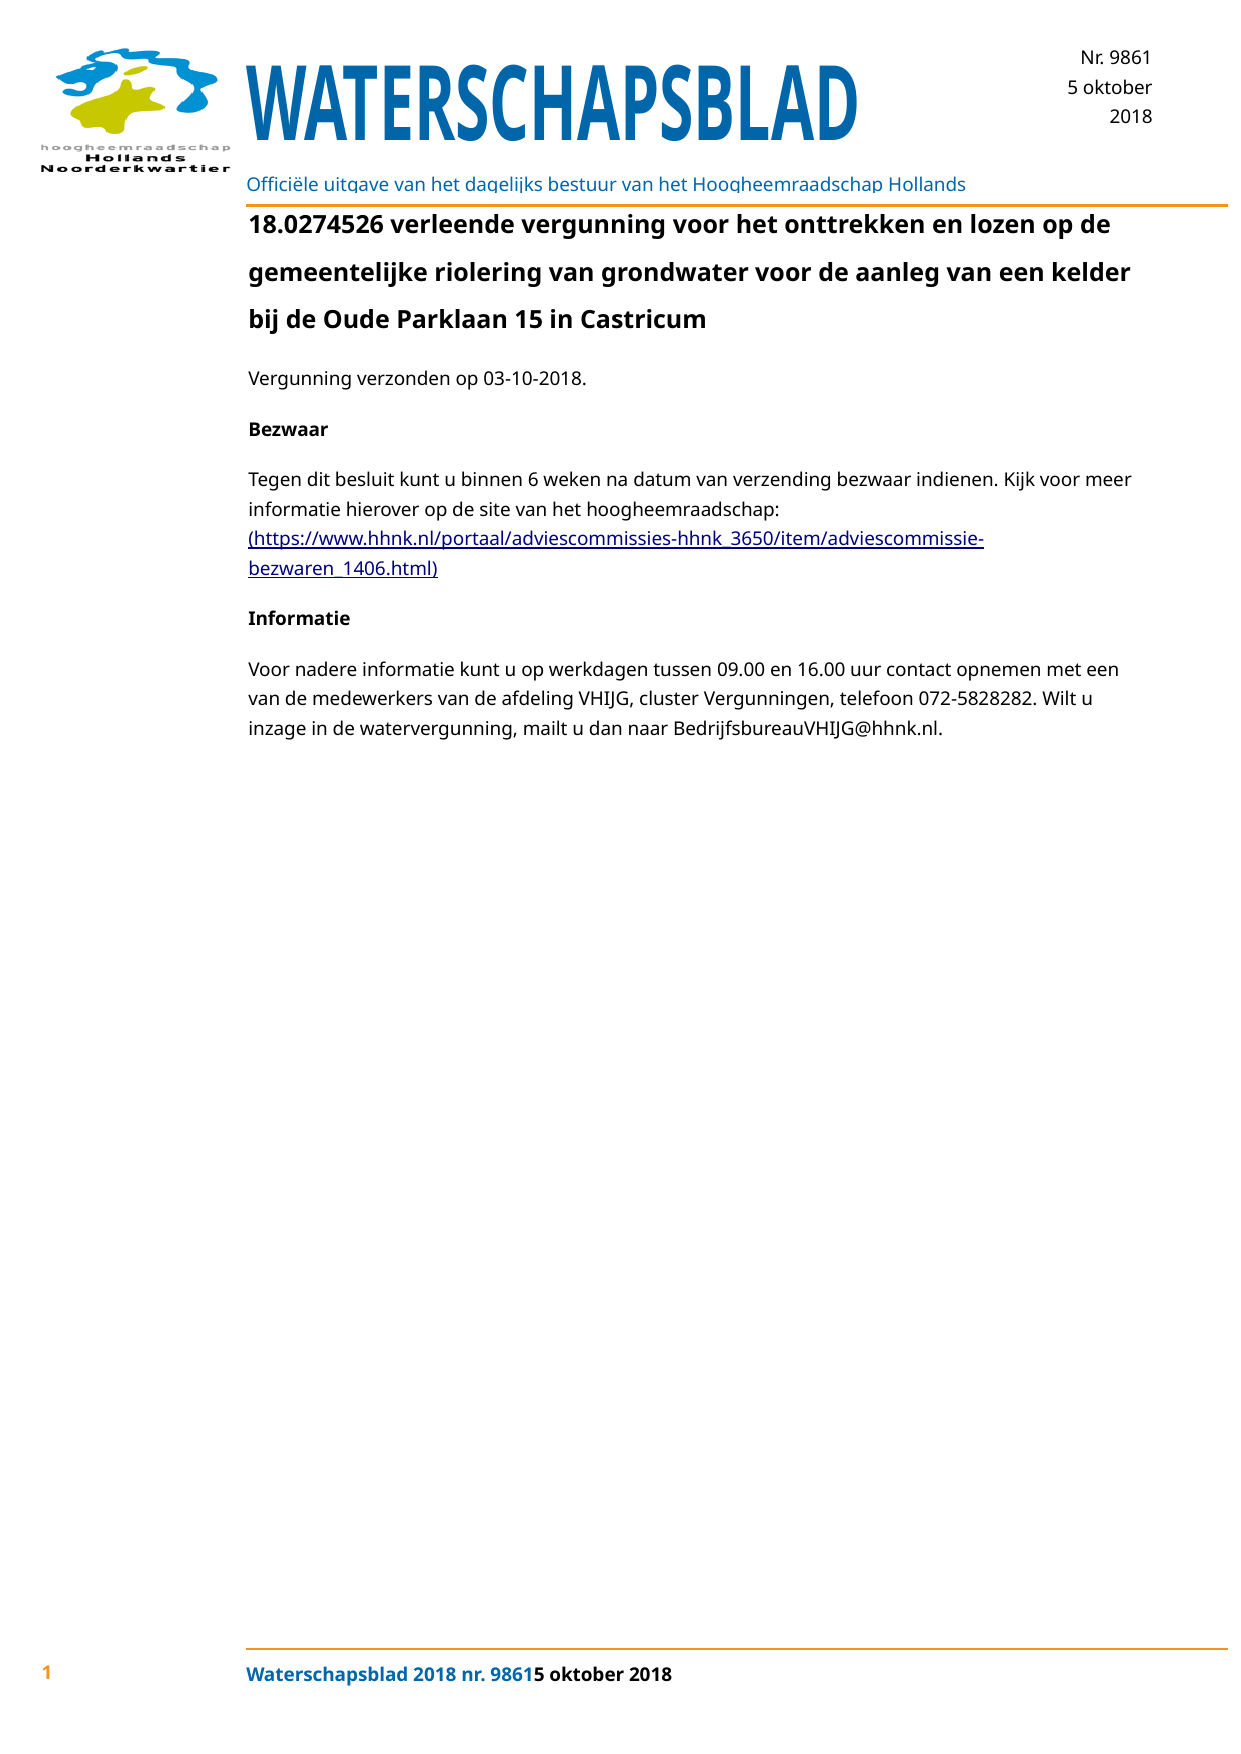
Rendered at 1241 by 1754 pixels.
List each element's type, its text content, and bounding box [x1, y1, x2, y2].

text Informatie [248, 606, 1152, 631]
text 18.0274526 verleende vergunning voor het onttrekken en lozen op de gemeentelijke riolering van grondwater voor de aanleg van een kelder bij de Oude Parklaan 15 in Castricum [248, 207, 1152, 336]
text Bezwaar [248, 416, 1152, 442]
picture [41, 47, 231, 172]
text Tegen dit besluit kunt u binnen 6 weken na datum van verzending bezwaar indienen. Kijk voor meer informatie hierover op de site van het hoogheemraadschap: (https://www.hhnk.nl/portaal/adviescommissies-hhnk_3650/item/adviescommissie-bezwaren_1406.html) [248, 466, 1152, 581]
text Voor nadere informatie kunt u op werkdagen tussen 09.00 en 16.00 uur contact opnemen met een van de medewerkers van de afdeling VHIJG, cluster Vergunningen, telefoon 072-5828282. Wilt u inzage in de watervergunning, mailt u dan naar BedrijfsbureauVHIJG@hhnk.nl. [248, 656, 1152, 741]
text Vergunning verzonden op 03-10-2018. [248, 366, 1152, 391]
